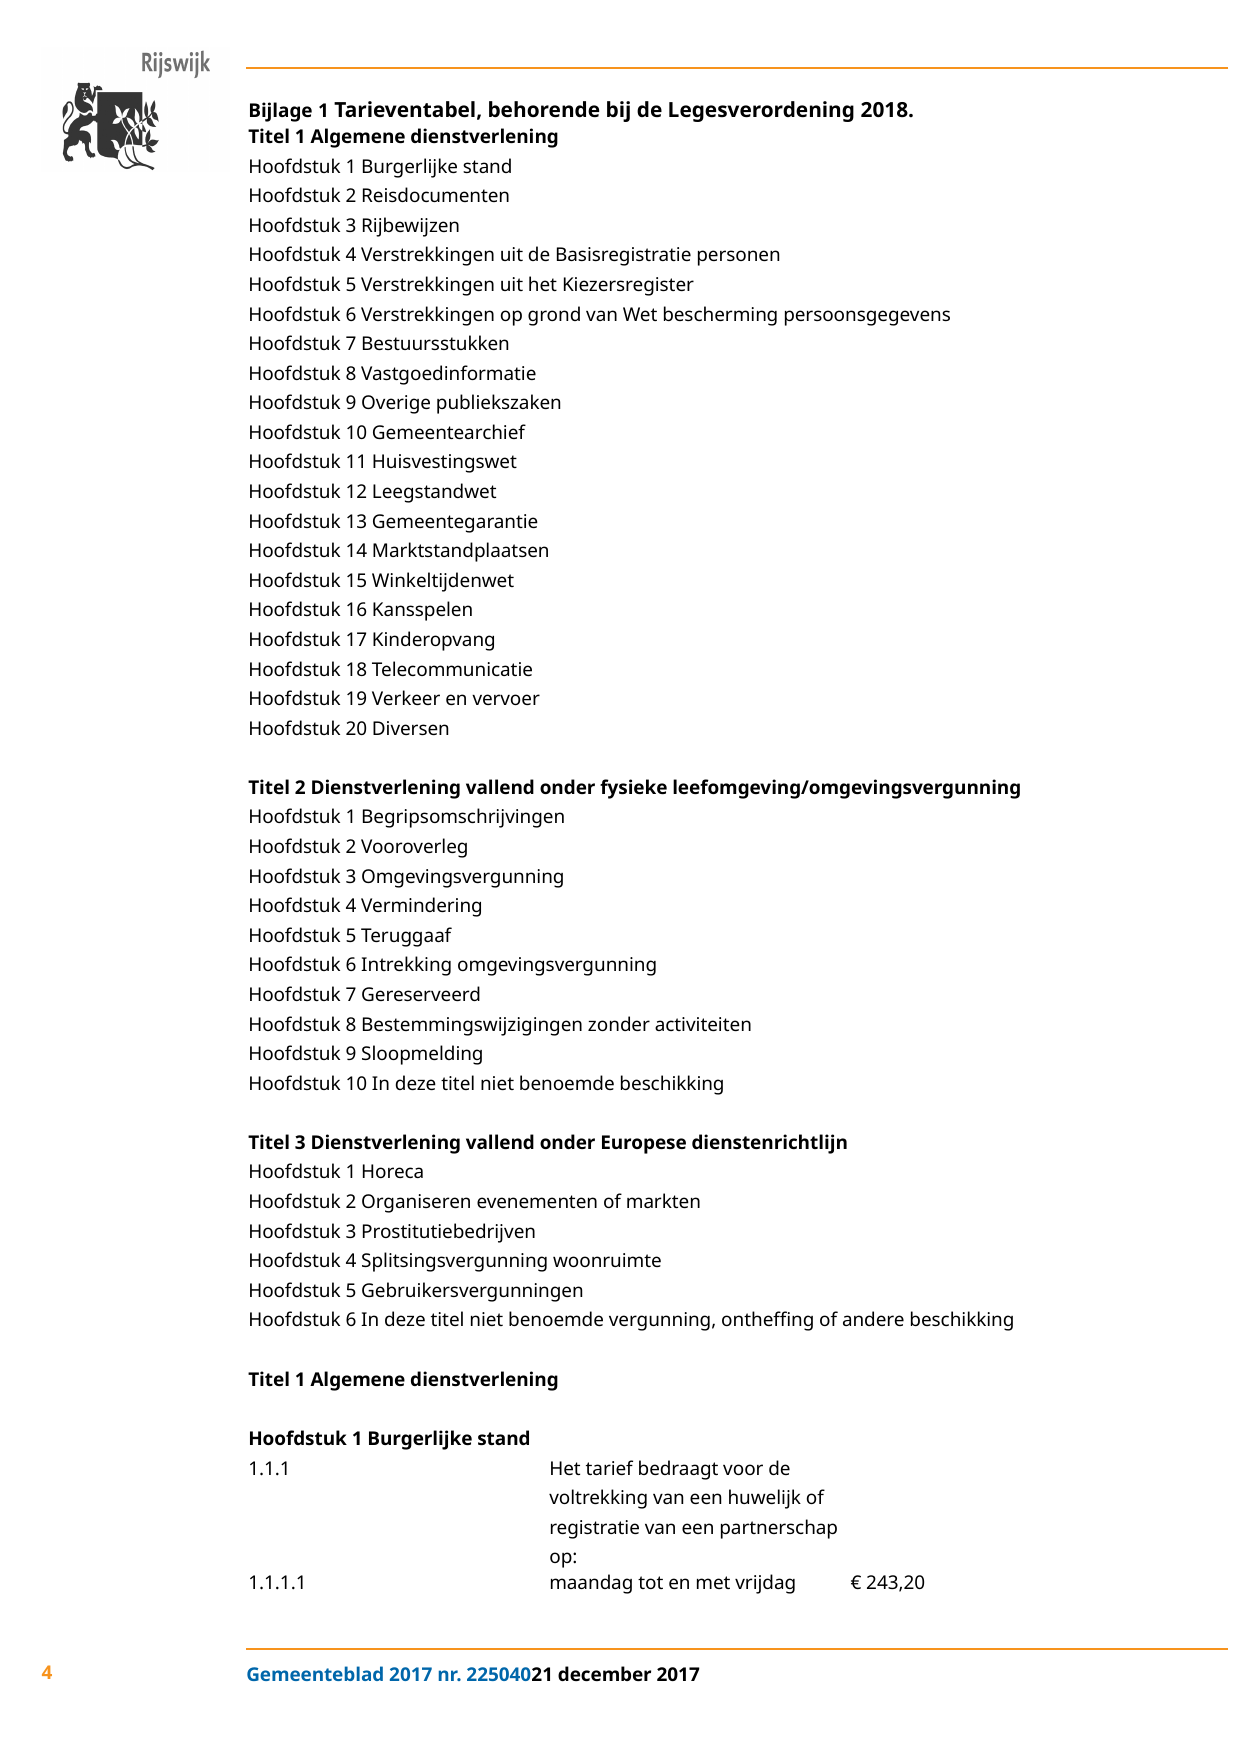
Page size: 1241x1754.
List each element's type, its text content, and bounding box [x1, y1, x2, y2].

text Hoofdstuk 5 Verstrekkingen uit het Kiezersregister [248, 271, 1152, 297]
text Hoofdstuk 7 Bestuursstukken [248, 330, 1152, 356]
text Hoofdstuk 4 Vermindering [248, 892, 1152, 918]
text Hoofdstuk 1 Burgerlijke stand [248, 153, 1152, 179]
text Hoofdstuk 6 In deze titel niet benoemde vergunning, ontheffing of andere beschikking [248, 1307, 1152, 1332]
text Hoofdstuk 20 Diversen [248, 715, 1152, 741]
table_cell € 243,20 [850, 1569, 1152, 1595]
text Hoofdstuk 9 Overige publiekszaken [248, 389, 1152, 415]
table_header 1.1.1 [248, 1455, 549, 1569]
text Bijlage 1 Tarieventabel, behorende bij de Legesverordening 2018. [248, 95, 1152, 123]
text Hoofdstuk 6 Intrekking omgevingsvergunning [248, 952, 1152, 977]
text Hoofdstuk 18 Telecommunicatie [248, 656, 1152, 682]
text Hoofdstuk 19 Verkeer en vervoer [248, 685, 1152, 711]
text Hoofdstuk 10 Gemeentearchief [248, 419, 1152, 445]
text Hoofdstuk 15 Winkeltijdenwet [248, 567, 1152, 593]
text Hoofdstuk 2 Reisdocumenten [248, 182, 1152, 208]
text Hoofdstuk 12 Leegstandwet [248, 478, 1152, 504]
text Titel 1 Algemene dienstverlening [248, 123, 1152, 149]
table_header [850, 1455, 1152, 1569]
text Hoofdstuk 11 Huisvestingswet [248, 449, 1152, 474]
text Hoofdstuk 4 Splitsingsvergunning woonruimte [248, 1247, 1152, 1273]
text Hoofdstuk 10 In deze titel niet benoemde beschikking [248, 1070, 1152, 1096]
text Hoofdstuk 5 Gebruikersvergunningen [248, 1277, 1152, 1303]
table_cell maandag tot en met vrijdag [549, 1569, 850, 1595]
text Hoofdstuk 2 Organiseren evenementen of markten [248, 1188, 1152, 1214]
table_header Het tarief bedraagt voor de voltrekking van een huwelijk of registratie van een partnerschap op: [549, 1455, 850, 1569]
text Hoofdstuk 3 Prostitutiebedrijven [248, 1218, 1152, 1244]
text Hoofdstuk 5 Teruggaaf [248, 922, 1152, 948]
text Hoofdstuk 2 Vooroverleg [248, 833, 1152, 859]
text Hoofdstuk 16 Kansspelen [248, 597, 1152, 622]
table_cell 1.1.1.1 [248, 1569, 549, 1595]
text Hoofdstuk 1 Horeca [248, 1159, 1152, 1184]
text Hoofdstuk 8 Vastgoedinformatie [248, 360, 1152, 386]
text Titel 2 Dienstverlening vallend onder fysieke leefomgeving/omgevingsvergunning [248, 774, 1152, 800]
text Hoofdstuk 6 Verstrekkingen op grond van Wet bescherming persoonsgegevens [248, 301, 1152, 327]
text Hoofdstuk 3 Rijbewijzen [248, 212, 1152, 238]
text Hoofdstuk 13 Gemeentegarantie [248, 508, 1152, 534]
text Hoofdstuk 7 Gereserveerd [248, 981, 1152, 1007]
text Hoofdstuk 1 Begripsomschrijvingen [248, 804, 1152, 829]
text Hoofdstuk 14 Marktstandplaatsen [248, 537, 1152, 563]
text Hoofdstuk 4 Verstrekkingen uit de Basisregistratie personen [248, 242, 1152, 267]
picture [41, 47, 231, 172]
text Titel 3 Dienstverlening vallend onder Europese dienstenrichtlijn [248, 1129, 1152, 1155]
text Titel 1 Algemene dienstverlening [248, 1366, 1152, 1392]
text Hoofdstuk 1 Burgerlijke stand [248, 1425, 1152, 1451]
text Hoofdstuk 9 Sloopmelding [248, 1040, 1152, 1066]
text Hoofdstuk 8 Bestemmingswijzigingen zonder activiteiten [248, 1011, 1152, 1037]
text Hoofdstuk 3 Omgevingsvergunning [248, 863, 1152, 889]
text Hoofdstuk 17 Kinderopvang [248, 626, 1152, 652]
